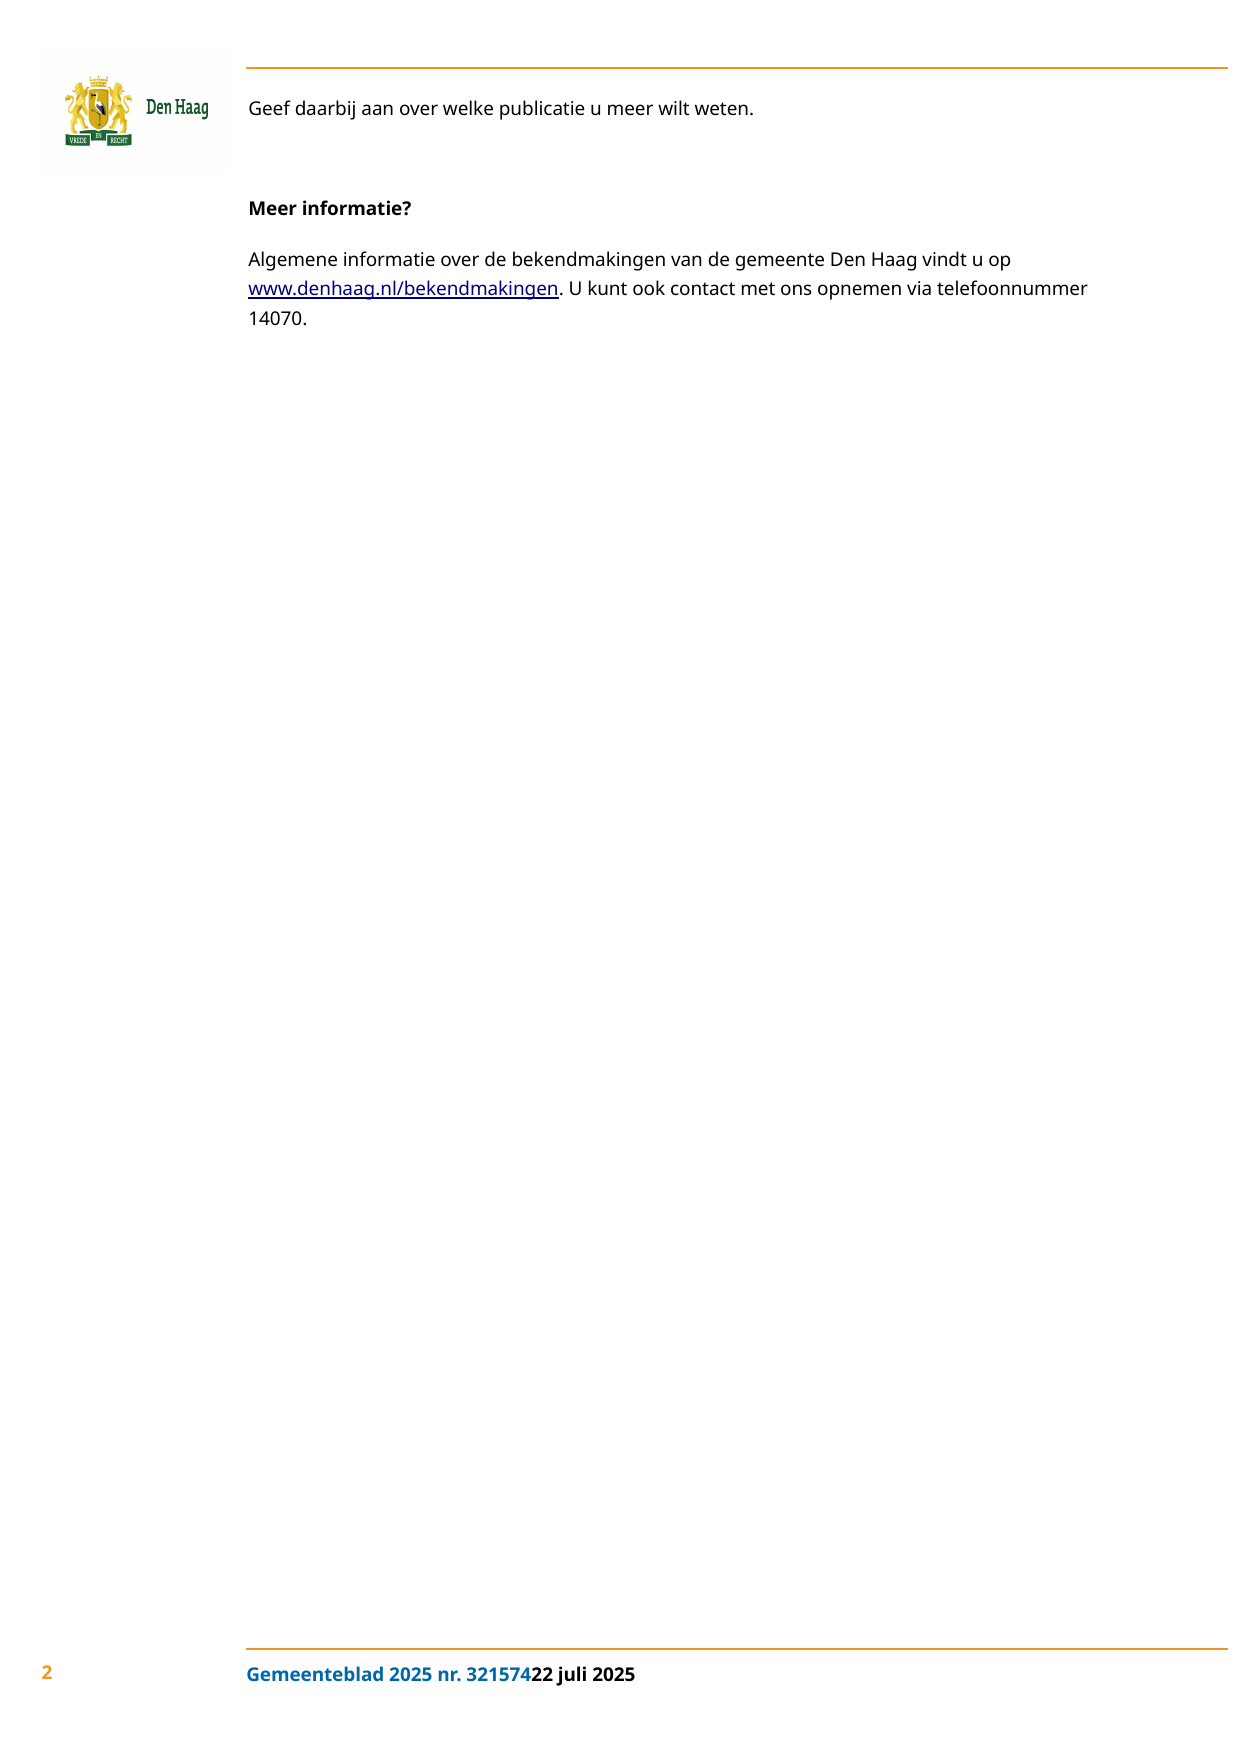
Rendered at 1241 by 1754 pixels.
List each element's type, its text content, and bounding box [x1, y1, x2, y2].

text Meer informatie? [248, 196, 1152, 221]
picture [41, 47, 231, 172]
text Geef daarbij aan over welke publicatie u meer wilt weten. [248, 95, 1152, 121]
text Algemene informatie over de bekendmakingen van de gemeente Den Haag vindt u op www.denhaag.nl/bekendmakingen. U kunt ook contact met ons opnemen via telefoonnummer 14070. [248, 246, 1152, 331]
